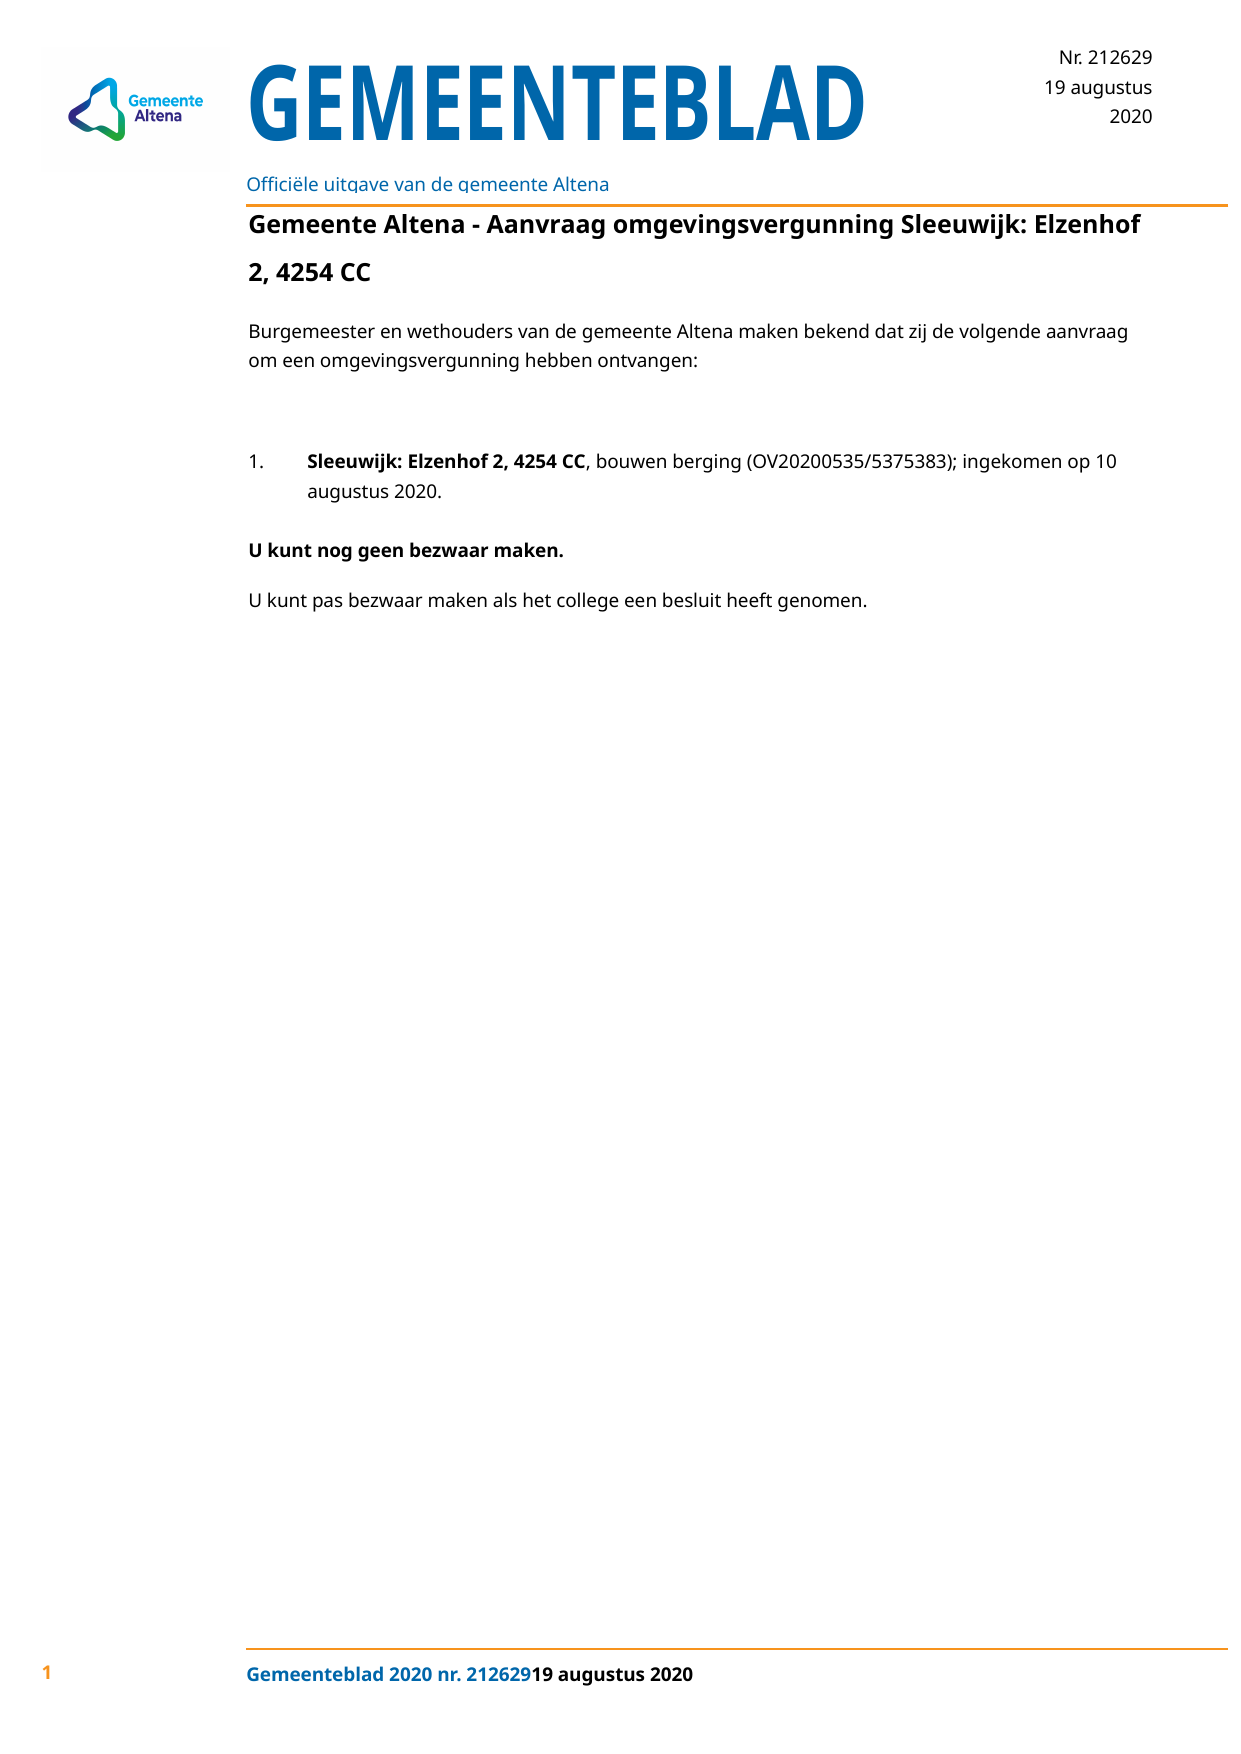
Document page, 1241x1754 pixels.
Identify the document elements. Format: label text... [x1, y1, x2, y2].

picture [41, 47, 231, 172]
text Gemeente Altena - Aanvraag omgevingsvergunning Sleeuwijk: Elzenhof 2, 4254 CC [248, 207, 1152, 288]
text U kunt pas bezwaar maken als het college een besluit heeft genomen. [248, 587, 1152, 613]
text U kunt nog geen bezwaar maken. [248, 537, 1152, 563]
list Sleeuwijk: Elzenhof 2, 4254 CC, bouwen berging (OV20200535/5375383); ingekomen op 10 augustus 2020. [248, 448, 1152, 504]
text Burgemeester en wethouders van de gemeente Altena maken bekend dat zij de volgende aanvraag om een omgevingsvergunning hebben ontvangen: [248, 318, 1152, 373]
